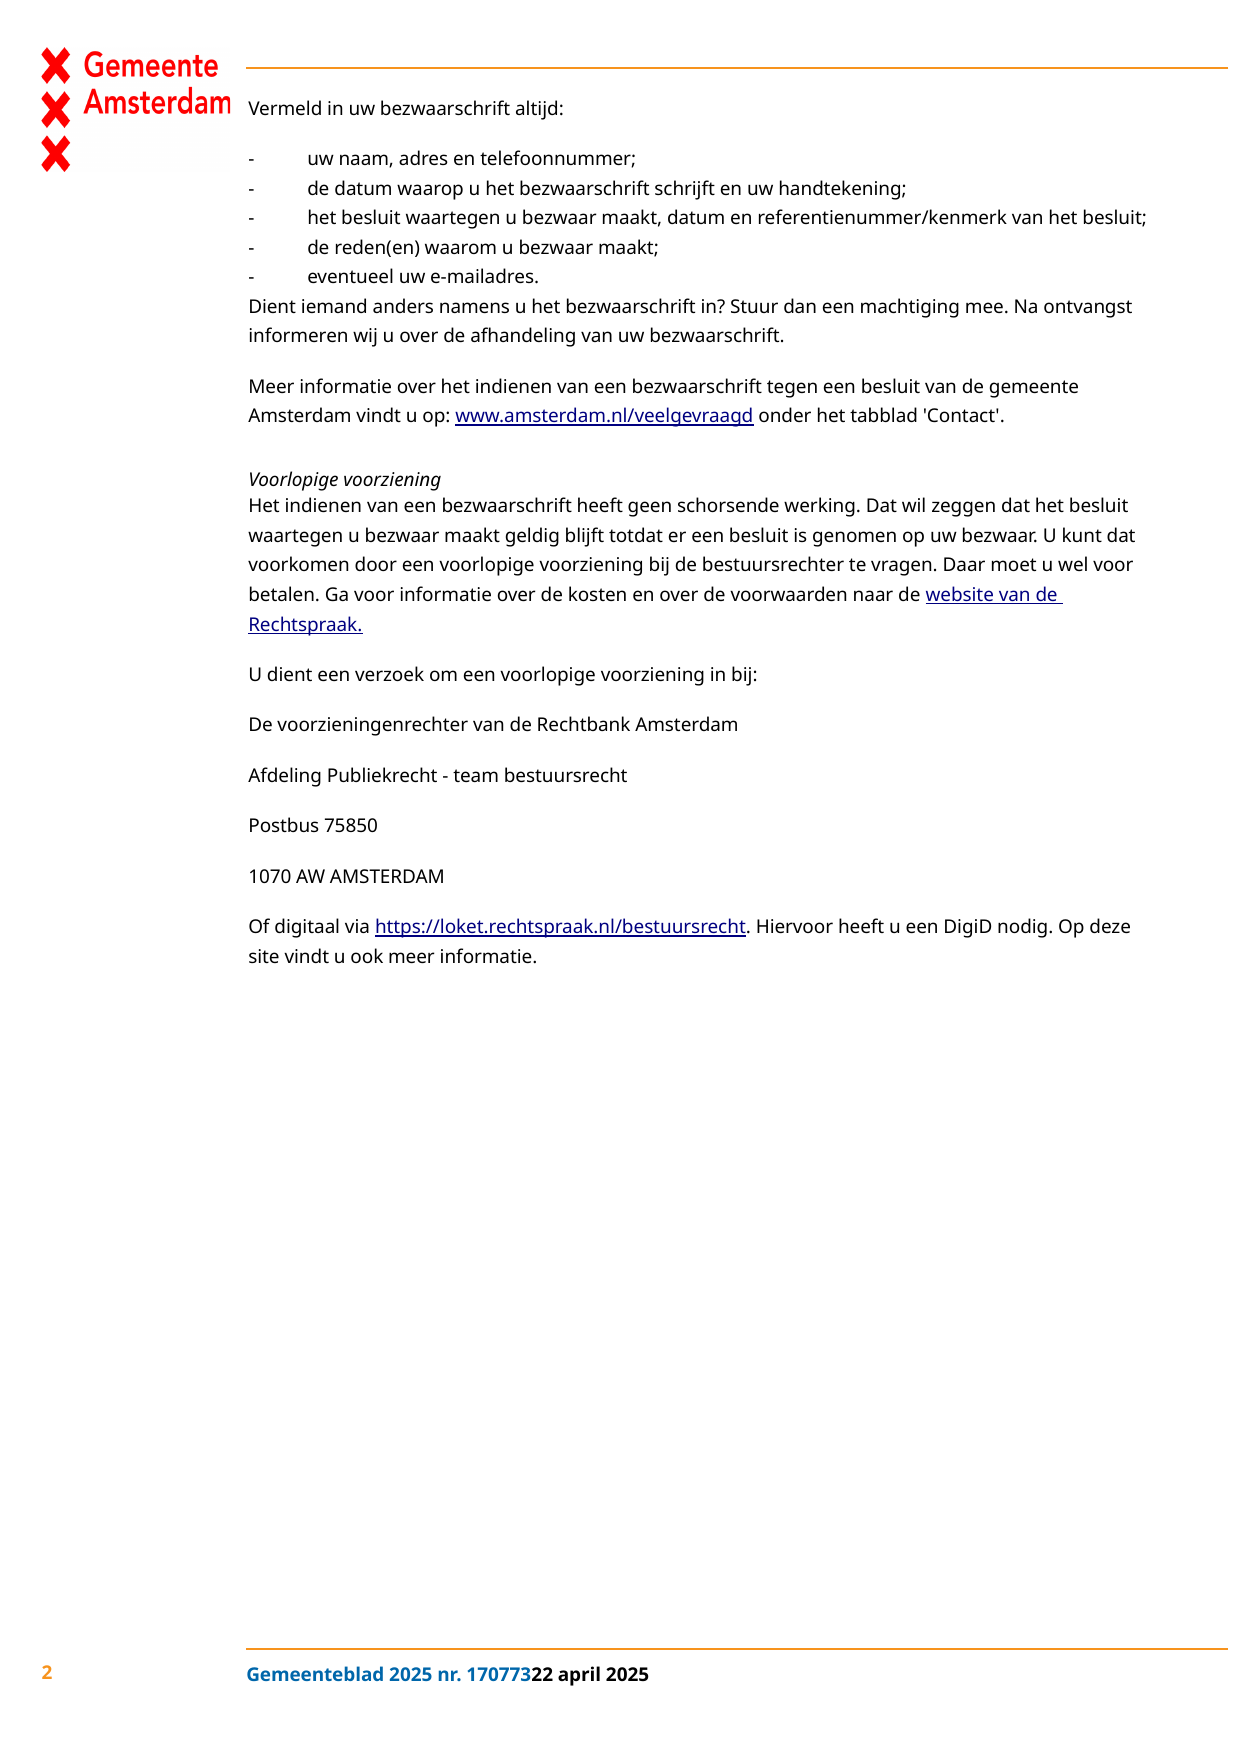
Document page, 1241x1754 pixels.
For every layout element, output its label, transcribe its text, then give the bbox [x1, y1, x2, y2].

text U dient een verzoek om een voorlopige voorziening in bij: [248, 661, 1152, 687]
text Het indienen van een bezwaarschrift heeft geen schorsende werking. Dat wil zeggen dat het besluit waartegen u bezwaar maakt geldig blijft totdat er een besluit is genomen op uw bezwaar. U kunt dat voorkomen door een voorlopige voorziening bij de bestuursrechter te vragen. Daar moet u wel voor betalen. Ga voor informatie over de kosten en over de voorwaarden naar de website van de Rechtspraak. [248, 492, 1152, 636]
text 1070 AW AMSTERDAM [248, 863, 1152, 888]
list eventueel uw e-mailadres. [248, 263, 1152, 289]
text Afdeling Publiekrecht - team bestuursrecht [248, 762, 1152, 788]
text Of digitaal via https://loket.rechtspraak.nl/bestuursrecht. Hiervoor heeft u een DigiD nodig. Op deze site vindt u ook meer informatie. [248, 913, 1152, 968]
text Postbus 75850 [248, 812, 1152, 838]
text Vermeld in uw bezwaarschrift altijd: [248, 95, 1152, 121]
text Meer informatie over het indienen van een bezwaarschrift tegen een besluit van de gemeente Amsterdam vindt u op: www.amsterdam.nl/veelgevraagd onder het tabblad 'Contact'. [248, 373, 1152, 428]
list het besluit waartegen u bezwaar maakt, datum en referentienummer/kenmerk van het besluit; [248, 204, 1152, 230]
list de reden(en) waarom u bezwaar maakt; [248, 234, 1152, 260]
text De voorzieningenrechter van de Rechtbank Amsterdam [248, 712, 1152, 737]
picture [41, 47, 231, 172]
list de datum waarop u het bezwaarschrift schrijft en uw handtekening; [248, 175, 1152, 201]
list uw naam, adres en telefoonnummer; [248, 145, 1152, 171]
text Dient iemand anders namens u het bezwaarschrift in? Stuur dan een machtiging mee. Na ontvangst informeren wij u over de afhandeling van uw bezwaarschrift. [248, 293, 1152, 348]
text Voorlopige voorziening [248, 467, 1152, 492]
